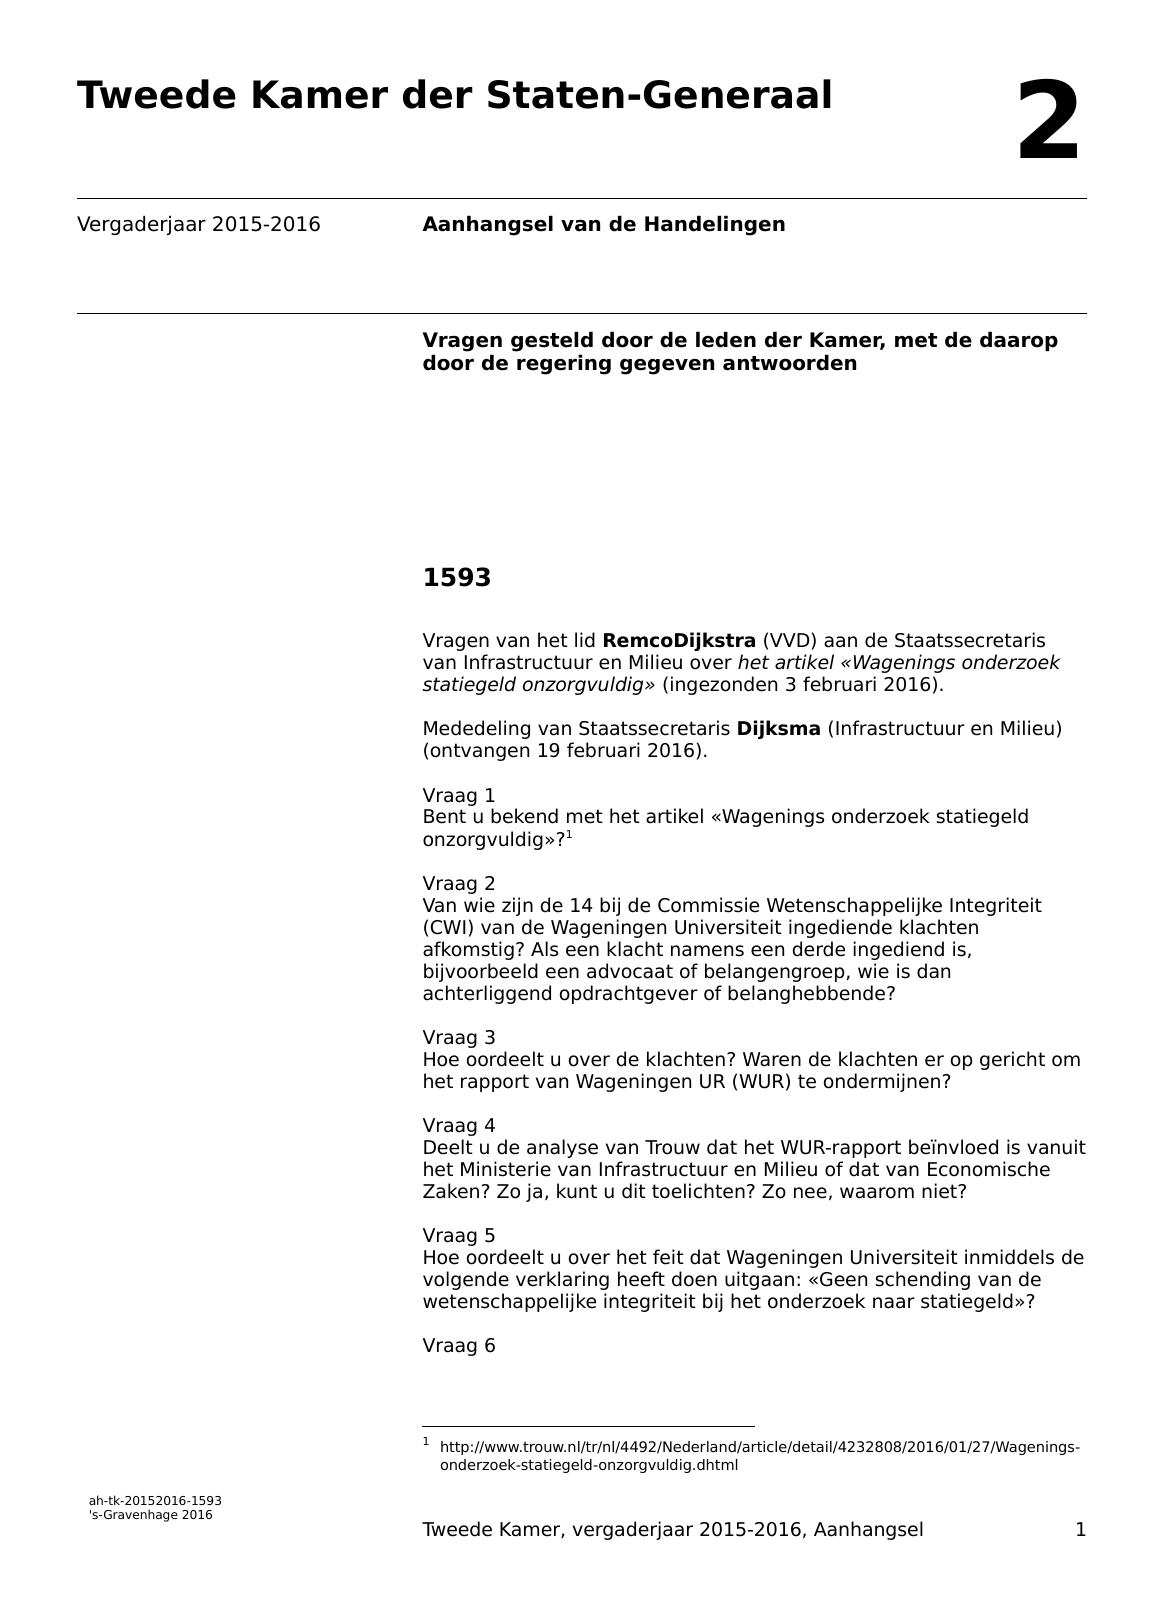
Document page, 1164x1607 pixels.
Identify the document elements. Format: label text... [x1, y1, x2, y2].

text Vraag 5 [422, 1225, 1087, 1247]
text Vragen van het lid RemcoDijkstra (VVD) aan de Staatssecretaris van Infrastructuur en Milieu over het artikel «Wagenings onderzoek statiegeld onzorgvuldig» (ingezonden 3 februari 2016). [422, 630, 1087, 696]
text http://www.trouw.nl/tr/nl/4492/Nederland/article/detail/4232808/2016/01/27/Wagenings-onderzoek-statiegeld-onzorgvuldig.dhtml [422, 1435, 1087, 1474]
table_cell Aanhangsel van de Handelingen [422, 199, 1087, 313]
table_cell Vragen gesteld door de leden der Kamer, met de daarop door de regering gegeven antwoorden [422, 314, 1087, 375]
text Vraag 3 [422, 1027, 1087, 1049]
text Bent u bekend met het artikel «Wagenings onderzoek statiegeld onzorgvuldig»? [422, 806, 1087, 850]
table_header 2 [886, 59, 1087, 198]
text Hoe oordeelt u over het feit dat Wageningen Universiteit inmiddels de volgende verklaring heeft doen uitgaan: «Geen schending van de wetenschappelijke integriteit bij het onderzoek naar statiegeld»? [422, 1247, 1087, 1313]
text ah-tk-20152016-1593 [88, 1494, 323, 1508]
text Vraag 2 [422, 873, 1087, 894]
text Mededeling van Staatssecretaris Dijksma (Infrastructuur en Milieu) (ontvangen 19 februari 2016). [422, 718, 1087, 762]
text 's-Gravenhage 2016 [88, 1508, 323, 1522]
table_header Tweede Kamer der Staten-Generaal [77, 59, 886, 198]
text Van wie zijn de 14 bij de Commissie Wetenschappelijke Integriteit (CWI) van de Wageningen Universiteit ingediende klachten afkomstig? Als een klacht namens een derde ingediend is, bijvoorbeeld een advocaat of belangengroep, wie is dan achterliggend opdrachtgever of belanghebbende? [422, 894, 1087, 1004]
text Hoe oordeelt u over de klachten? Waren de klachten er op gericht om het rapport van Wageningen UR (WUR) te ondermijnen? [422, 1049, 1087, 1093]
text Vraag 4 [422, 1115, 1087, 1137]
text Vraag 1 [422, 784, 1087, 806]
text 1593 [422, 563, 1087, 592]
text Deelt u de analyse van Trouw dat het WUR-rapport beïnvloed is vanuit het Ministerie van Infrastructuur en Milieu of dat van Economische Zaken? Zo ja, kunt u dit toelichten? Zo nee, waarom niet? [422, 1137, 1087, 1203]
table_cell [77, 314, 422, 375]
text Vraag 6 [422, 1335, 1087, 1357]
table_cell Vergaderjaar 2015-2016 [77, 199, 422, 313]
